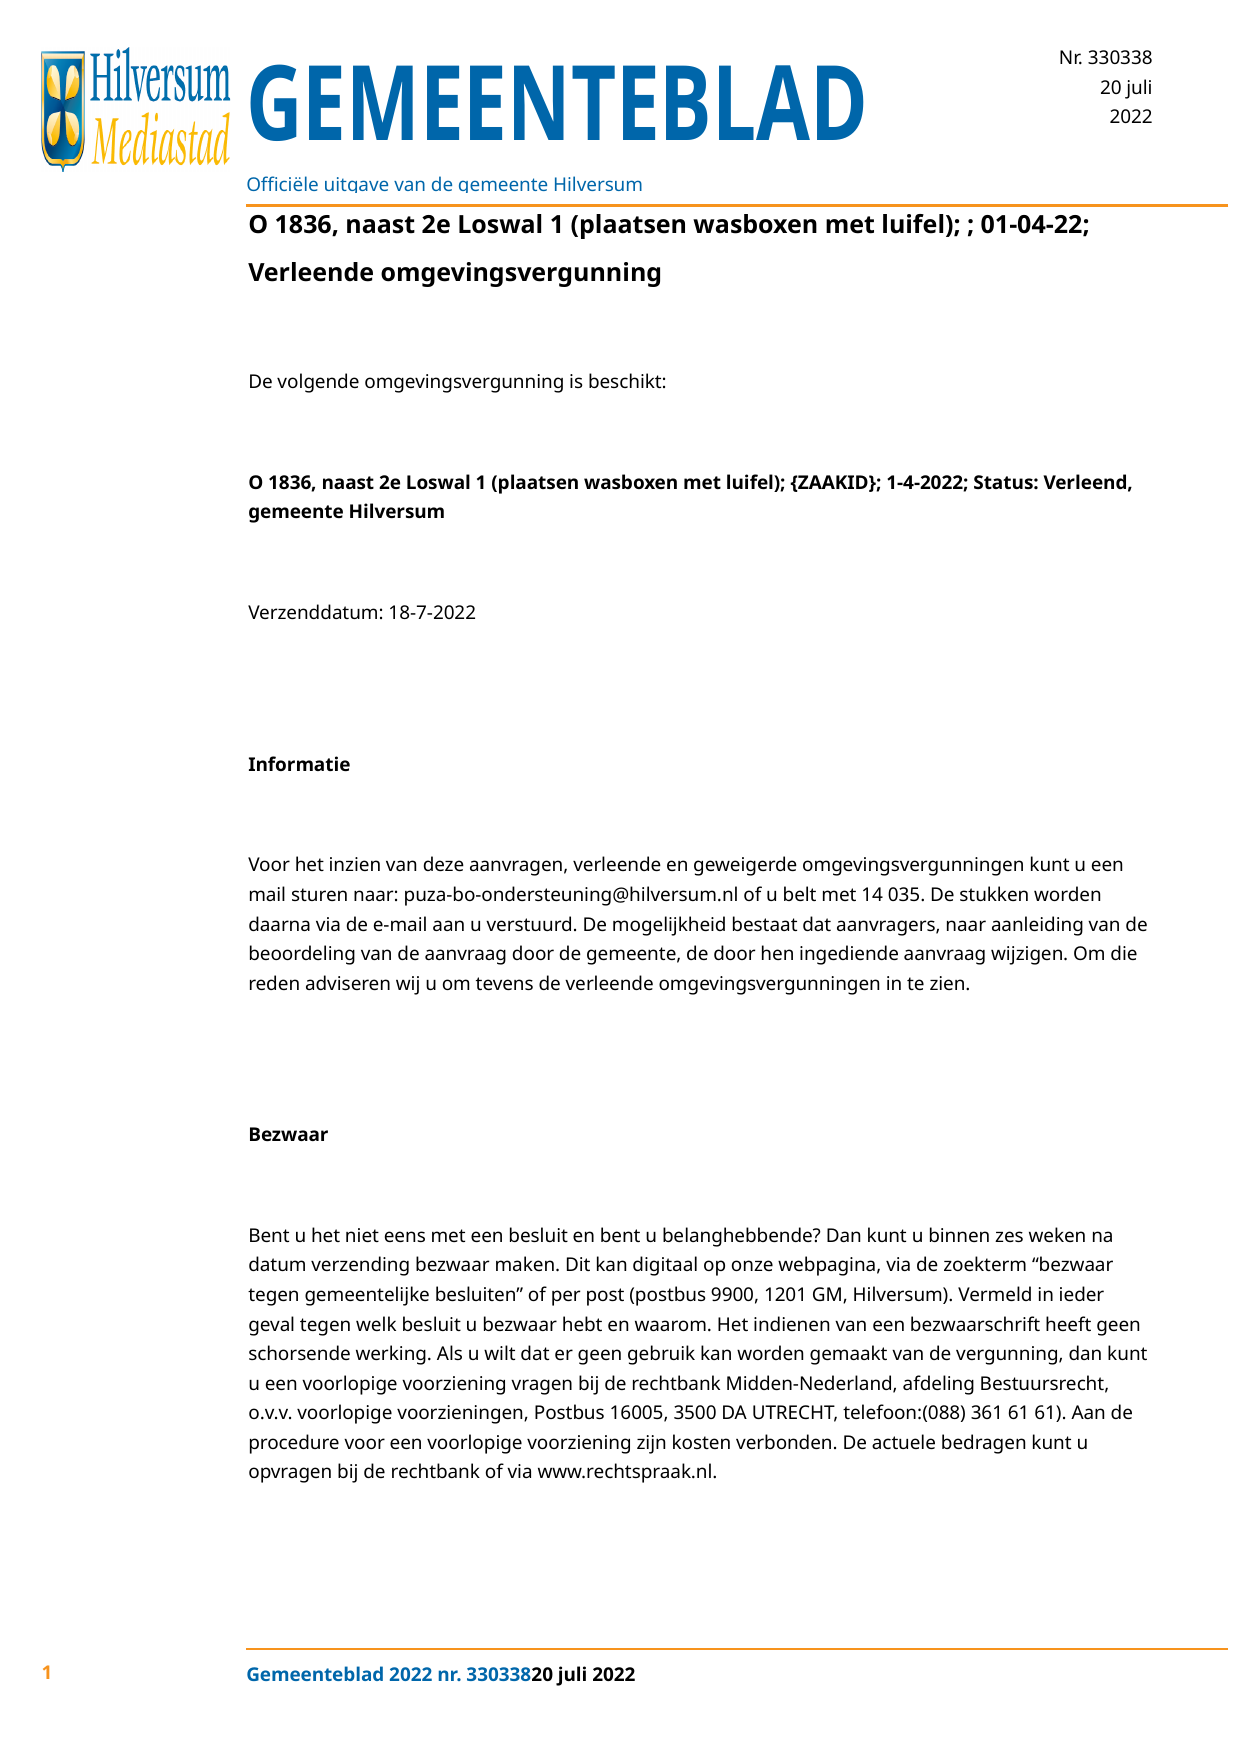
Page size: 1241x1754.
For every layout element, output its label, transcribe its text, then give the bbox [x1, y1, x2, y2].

text Bezwaar [248, 1121, 1152, 1147]
picture [41, 47, 231, 172]
text O 1836, naast 2e Loswal 1 (plaatsen wasboxen met luifel); ; 01-04-22; Verleende omgevingsvergunning [248, 207, 1152, 288]
text Informatie [248, 751, 1152, 777]
text O 1836, naast 2e Loswal 1 (plaatsen wasboxen met luifel); {ZAAKID}; 1-4-2022; Status: Verleend, gemeente Hilversum [248, 469, 1152, 524]
text Verzenddatum: 18-7-2022 [248, 599, 1152, 625]
text Voor het inzien van deze aanvragen, verleende en geweigerde omgevingsvergunningen kunt u een mail sturen naar: puza-bo-ondersteuning@hilversum.nl of u belt met 14 035. De stukken worden daarna via de e-mail aan u verstuurd. De mogelijkheid bestaat dat aanvragers, naar aanleiding van de beoordeling van de aanvraag door de gemeente, de door hen ingediende aanvraag wijzigen. Om die reden adviseren wij u om tevens de verleende omgevingsvergunningen in te zien. [248, 852, 1152, 996]
text Bent u het niet eens met een besluit en bent u belanghebbende? Dan kunt u binnen zes weken na datum verzending bezwaar maken. Dit kan digitaal op onze webpagina, via de zoekterm “bezwaar tegen gemeentelijke besluiten” of per post (postbus 9900, 1201 GM, Hilversum). Vermeld in ieder geval tegen welk besluit u bezwaar hebt en waarom. Het indienen van een bezwaarschrift heeft geen schorsende werking. Als u wilt dat er geen gebruik kan worden gemaakt van de vergunning, dan kunt u een voorlopige voorziening vragen bij de rechtbank Midden-Nederland, afdeling Bestuursrecht, o.v.v. voorlopige voorzieningen, Postbus 16005, 3500 DA UTRECHT, telefoon:(088) 361 61 61). Aan de procedure voor een voorlopige voorziening zijn kosten verbonden. De actuele bedragen kunt u opvragen bij de rechtbank of via www.rechtspraak.nl. [248, 1222, 1152, 1484]
text De volgende omgevingsvergunning is beschikt: [248, 368, 1152, 394]
